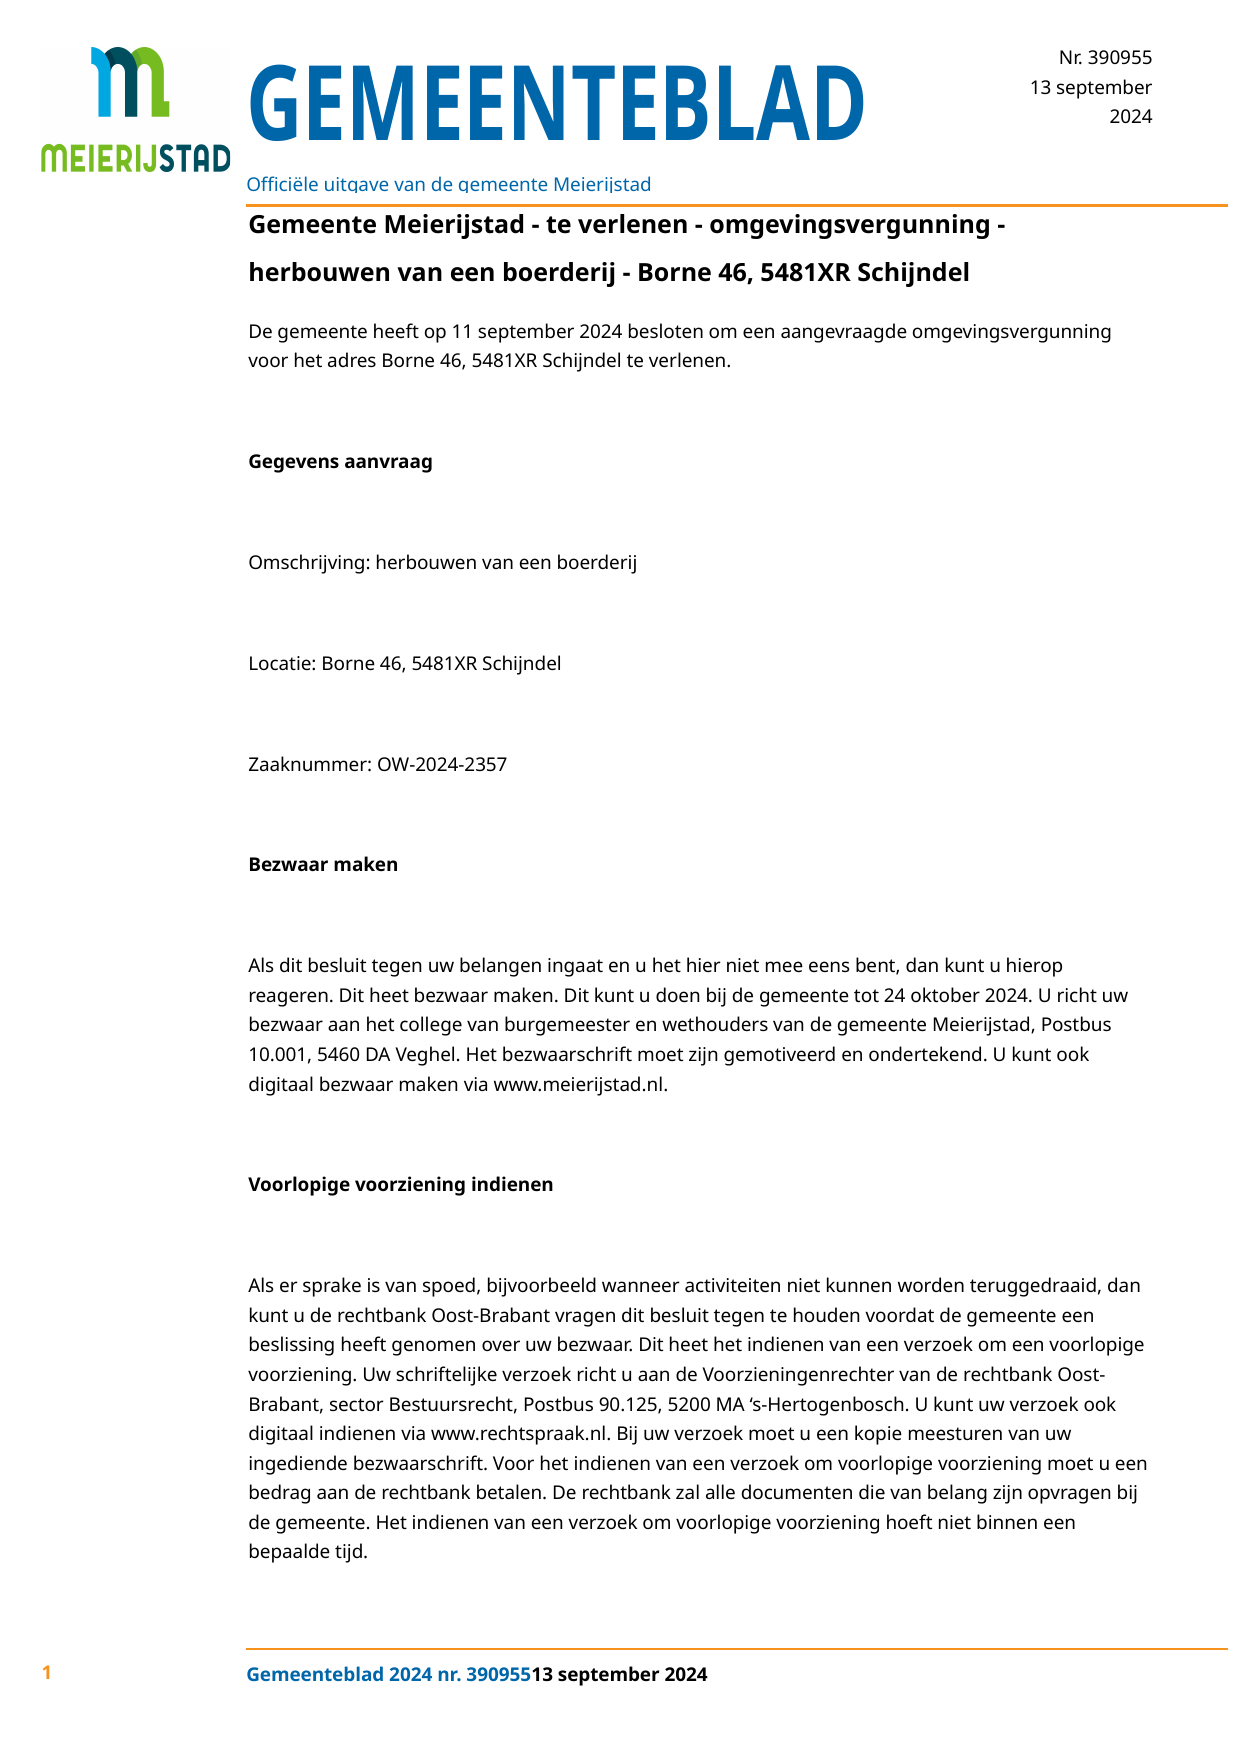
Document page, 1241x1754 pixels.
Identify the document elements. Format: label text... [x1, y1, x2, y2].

text Als er sprake is van spoed, bijvoorbeeld wanneer activiteiten niet kunnen worden teruggedraaid, dan kunt u de rechtbank Oost-Brabant vragen dit besluit tegen te houden voordat de gemeente een beslissing heeft genomen over uw bezwaar. Dit heet het indienen van een verzoek om een voorlopige voorziening. Uw schriftelijke verzoek richt u aan de Voorzieningenrechter van de rechtbank Oost-Brabant, sector Bestuursrecht, Postbus 90.125, 5200 MA ‘s-Hertogenbosch. U kunt uw verzoek ook digitaal indienen via www.rechtspraak.nl. Bij uw verzoek moet u een kopie meesturen van uw ingediende bezwaarschrift. Voor het indienen van een verzoek om voorlopige voorziening moet u een bedrag aan de rechtbank betalen. De rechtbank zal alle documenten die van belang zijn opvragen bij de gemeente. Het indienen van een verzoek om voorlopige voorziening hoeft niet binnen een bepaalde tijd. [248, 1272, 1152, 1564]
picture [41, 47, 231, 172]
text Voorlopige voorziening indienen [248, 1172, 1152, 1197]
text Als dit besluit tegen uw belangen ingaat en u het hier niet mee eens bent, dan kunt u hierop reageren. Dit heet bezwaar maken. Dit kunt u doen bij de gemeente tot 24 oktober 2024. U richt uw bezwaar aan het college van burgemeester en wethouders van de gemeente Meierijstad, Postbus 10.001, 5460 DA Veghel. Het bezwaarschrift moet zijn gemotiveerd en ondertekend. U kunt ook digitaal bezwaar maken via www.meierijstad.nl. [248, 952, 1152, 1097]
text Zaaknummer: OW-2024-2357 [248, 751, 1152, 777]
text Gegevens aanvraag [248, 448, 1152, 474]
text Gemeente Meierijstad - te verlenen - omgevingsvergunning - herbouwen van een boerderij - Borne 46, 5481XR Schijndel [248, 207, 1152, 288]
text De gemeente heeft op 11 september 2024 besloten om een aangevraagde omgevingsvergunning voor het adres Borne 46, 5481XR Schijndel te verlenen. [248, 318, 1152, 373]
text Omschrijving: herbouwen van een boerderij [248, 549, 1152, 575]
text Bezwaar maken [248, 852, 1152, 877]
text Locatie: Borne 46, 5481XR Schijndel [248, 650, 1152, 676]
